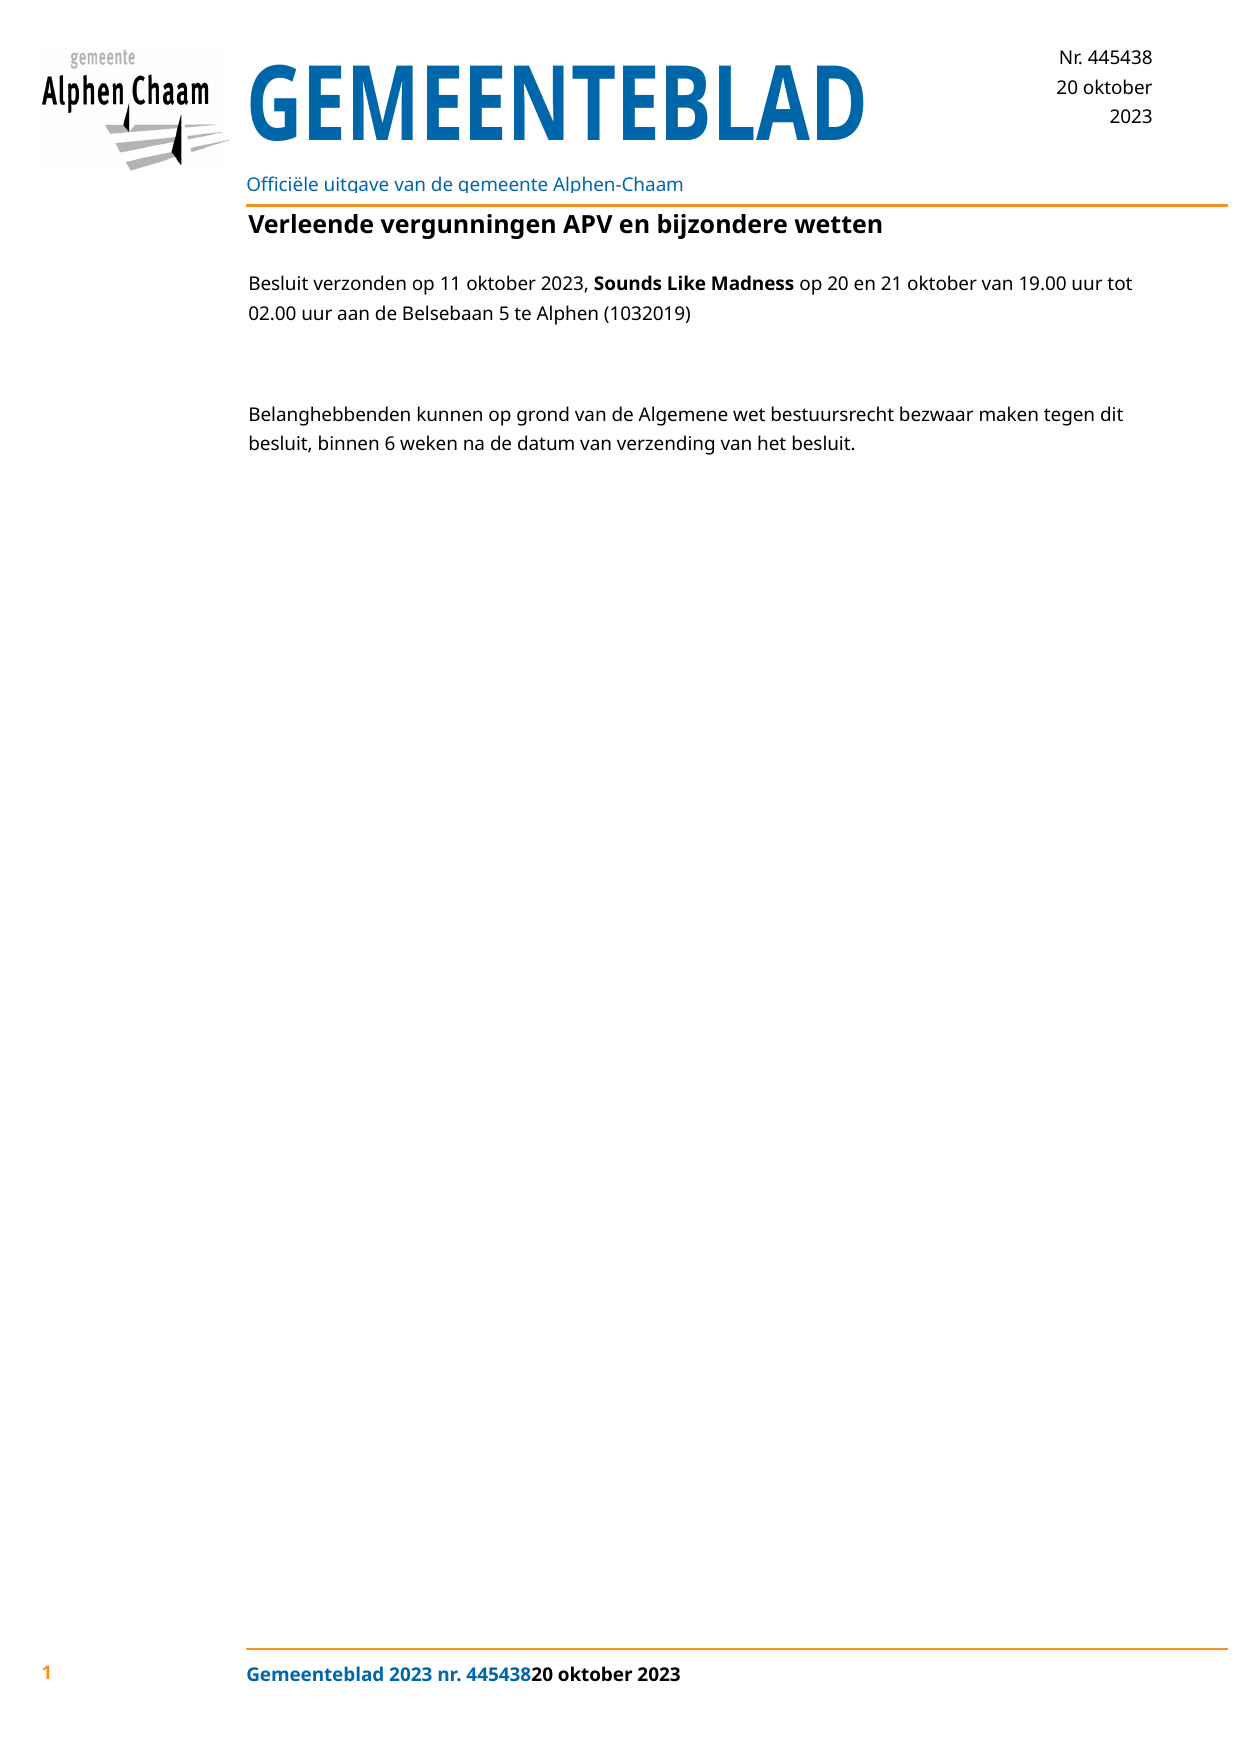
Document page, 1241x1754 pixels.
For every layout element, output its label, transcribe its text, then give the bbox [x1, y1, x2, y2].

picture [41, 47, 231, 172]
text Besluit verzonden op 11 oktober 2023, Sounds Like Madness op 20 en 21 oktober van 19.00 uur tot 02.00 uur aan de Belsebaan 5 te Alphen (1032019) [248, 270, 1152, 326]
text Verleende vergunningen APV en bijzondere wetten [248, 207, 1152, 241]
text Belanghebbenden kunnen op grond van de Algemene wet bestuursrecht bezwaar maken tegen dit besluit, binnen 6 weken na de datum van verzending van het besluit. [248, 401, 1152, 456]
